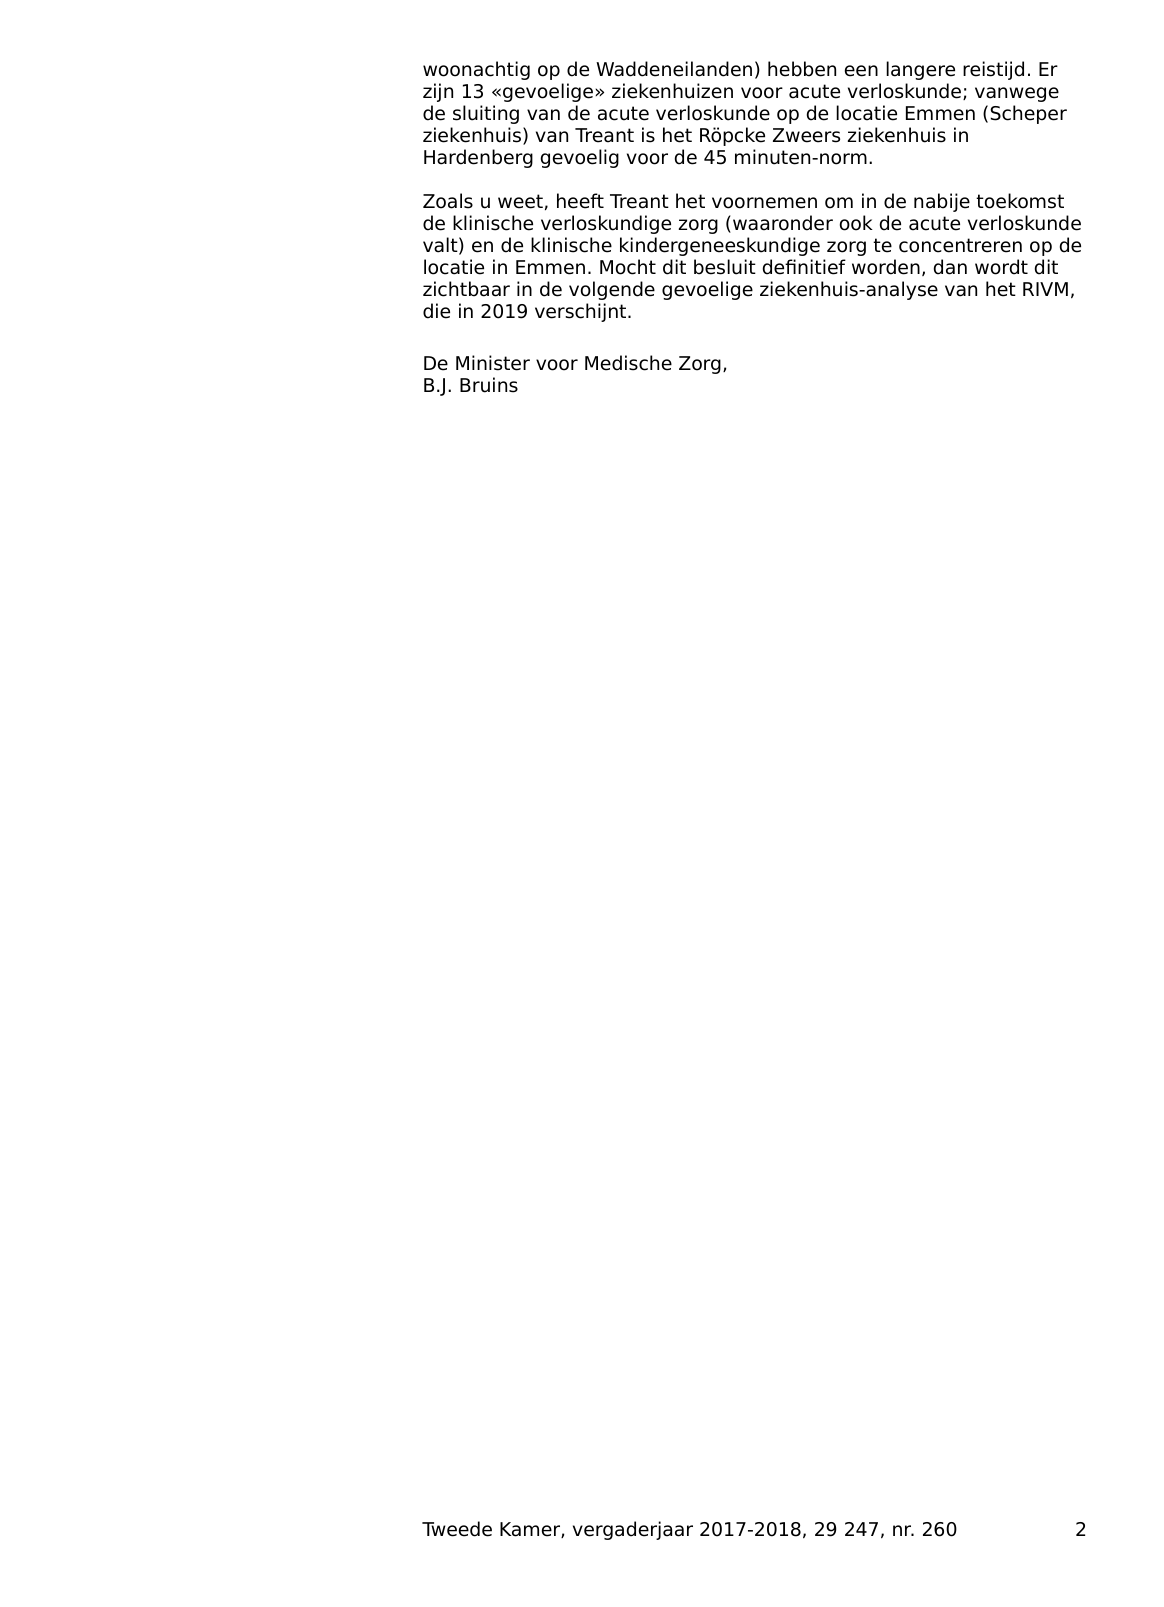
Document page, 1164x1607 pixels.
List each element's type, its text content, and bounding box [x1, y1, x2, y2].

text woonachtig op de Waddeneilanden) hebben een langere reistijd. Er zijn 13 «gevoelige» ziekenhuizen voor acute verloskunde; vanwege de sluiting van de acute verloskunde op de locatie Emmen (Scheper ziekenhuis) van Treant is het Röpcke Zweers ziekenhuis in Hardenberg gevoelig voor de 45 minuten-norm. [422, 59, 1087, 169]
text Zoals u weet, heeft Treant het voornemen om in de nabije toekomst de klinische verloskundige zorg (waaronder ook de acute verloskunde valt) en de klinische kindergeneeskundige zorg te concentreren op de locatie in Emmen. Mocht dit besluit definitief worden, dan wordt dit zichtbaar in de volgende gevoelige ziekenhuis-analyse van het RIVM, die in 2019 verschijnt. [422, 191, 1087, 323]
text De Minister voor Medische Zorg, B.J. Bruins [422, 353, 1087, 397]
